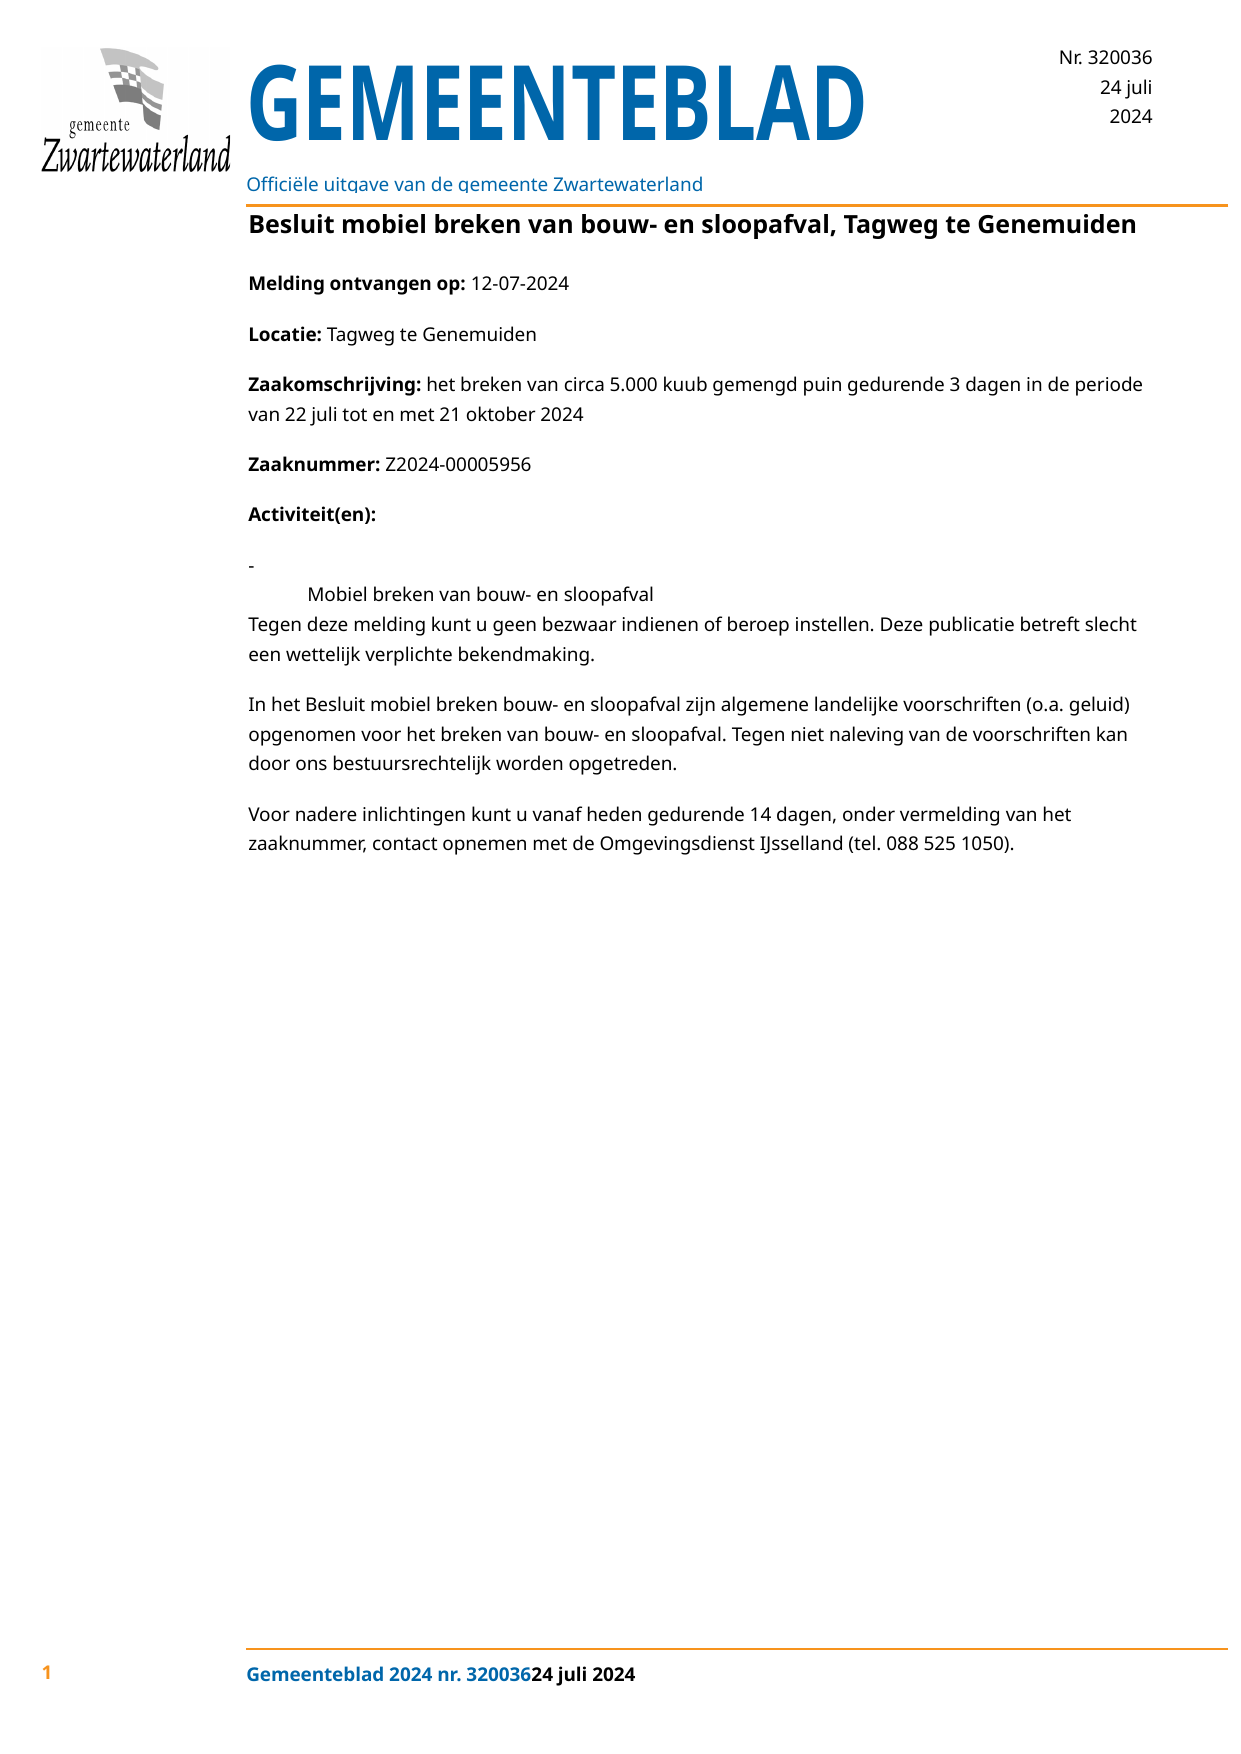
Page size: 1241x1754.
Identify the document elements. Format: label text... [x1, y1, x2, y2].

text Zaaknummer: Z2024-00005956 [248, 451, 1152, 477]
picture [41, 47, 231, 172]
text Zaakomschrijving: het breken van circa 5.000 kuub gemengd puin gedurende 3 dagen in de periode van 22 juli tot en met 21 oktober 2024 [248, 371, 1152, 426]
list Mobiel breken van bouw- en sloopafval [248, 582, 1152, 607]
text In het Besluit mobiel breken bouw- en sloopafval zijn algemene landelijke voorschriften (o.a. geluid) opgenomen voor het breken van bouw- en sloopafval. Tegen niet naleving van de voorschriften kan door ons bestuursrechtelijk worden opgetreden. [248, 691, 1152, 776]
text Locatie: Tagweg te Genemuiden [248, 321, 1152, 346]
text Activiteit(en): [248, 502, 1152, 527]
text Tegen deze melding kunt u geen bezwaar indienen of beroep instellen. Deze publicatie betreft slecht een wettelijk verplichte bekendmaking. [248, 611, 1152, 666]
text Melding ontvangen op: 12-07-2024 [248, 270, 1152, 296]
text Besluit mobiel breken van bouw- en sloopafval, Tagweg te Genemuiden [248, 207, 1152, 241]
text Voor nadere inlichtingen kunt u vanaf heden gedurende 14 dagen, onder vermelding van het zaaknummer, contact opnemen met de Omgevingsdienst IJsselland (tel. 088 525 1050). [248, 801, 1152, 856]
